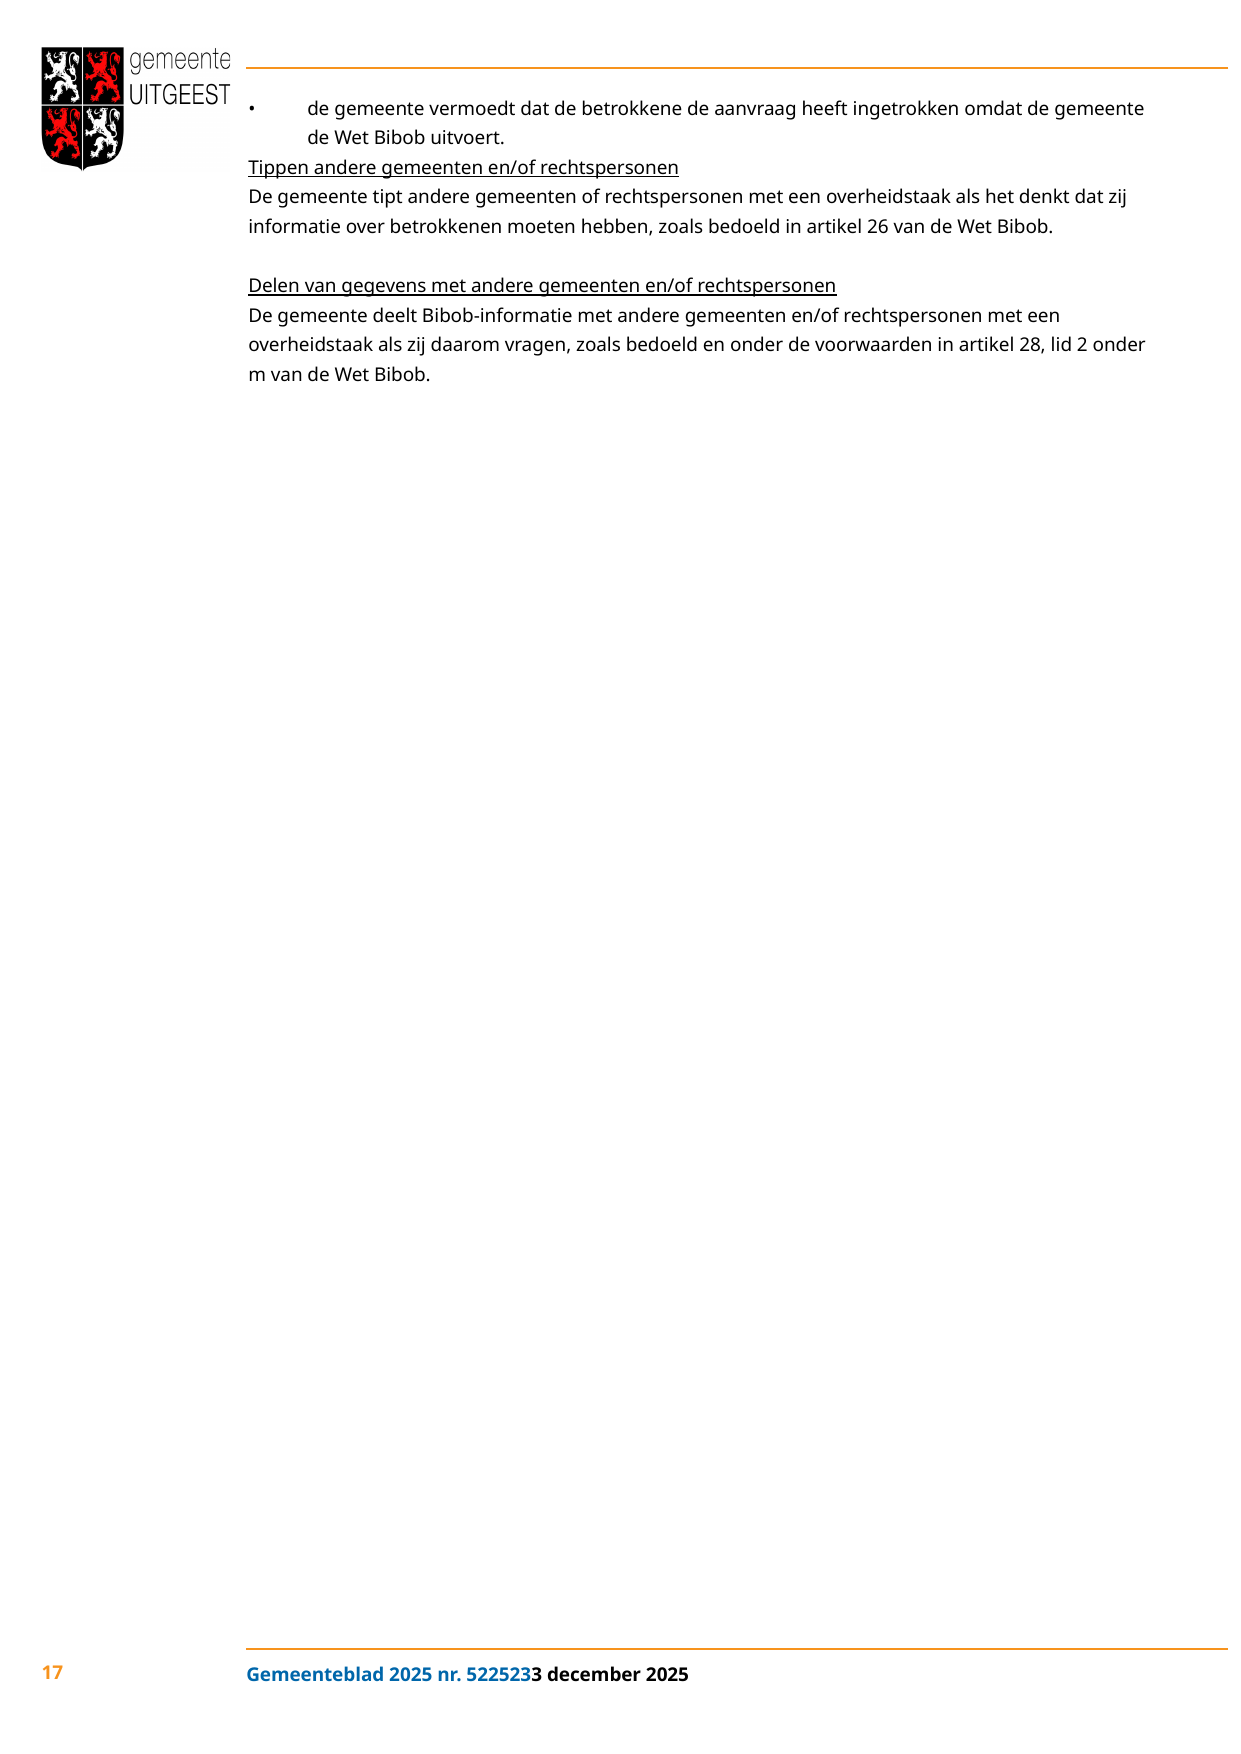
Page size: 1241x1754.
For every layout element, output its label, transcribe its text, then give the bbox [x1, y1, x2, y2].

text De gemeente deelt Bibob-informatie met andere gemeenten en/of rechtspersonen met een overheidstaak als zij daarom vragen, zoals bedoeld en onder de voorwaarden in artikel 28, lid 2 onder m van de Wet Bibob. [248, 302, 1152, 387]
text De gemeente tipt andere gemeenten of rechtspersonen met een overheidstaak als het denkt dat zij informatie over betrokkenen moeten hebben, zoals bedoeld in artikel 26 van de Wet Bibob. [248, 183, 1152, 239]
picture [41, 47, 231, 172]
list de gemeente vermoedt dat de betrokkene de aanvraag heeft ingetrokken omdat de gemeente de Wet Bibob uitvoert. [248, 95, 1152, 150]
text Delen van gegevens met andere gemeenten en/of rechtspersonen [248, 272, 1152, 298]
text Tippen andere gemeenten en/of rechtspersonen [248, 154, 1152, 180]
